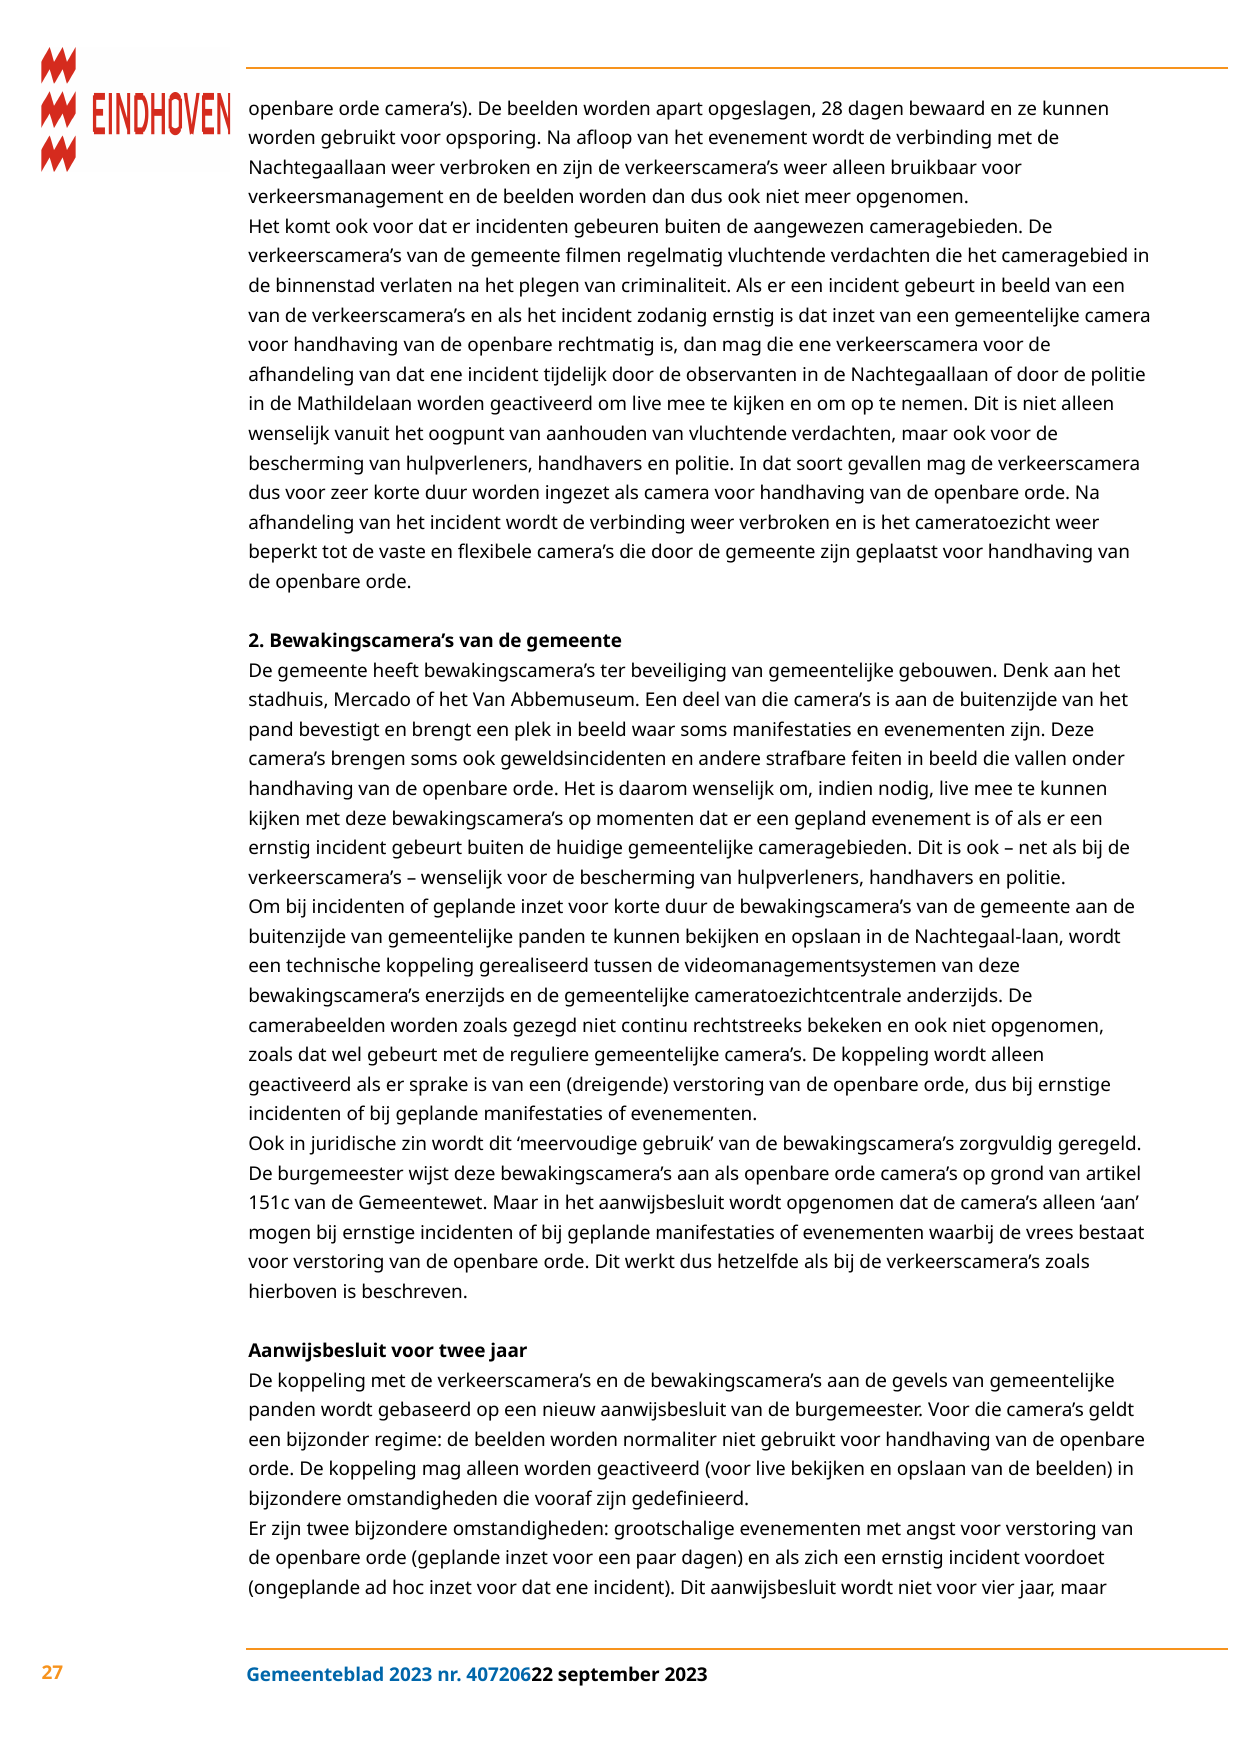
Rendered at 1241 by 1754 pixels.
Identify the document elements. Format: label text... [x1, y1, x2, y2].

text Er zijn twee bijzondere omstandigheden: grootschalige evenementen met angst voor verstoring van de openbare orde (geplande inzet voor een paar dagen) en als zich een ernstig incident voordoet (ongeplande ad hoc inzet voor dat ene incident). Dit aanwijsbesluit wordt niet voor vier jaar, maar [248, 1515, 1152, 1600]
text openbare orde camera’s). De beelden worden apart opgeslagen, 28 dagen bewaard en ze kunnen worden gebruikt voor opsporing. Na afloop van het evenement wordt de verbinding met de Nachtegaallaan weer verbroken en zijn de verkeerscamera’s weer alleen bruikbaar voor verkeersmanagement en de beelden worden dan dus ook niet meer opgenomen. [248, 95, 1152, 209]
text De koppeling met de verkeerscamera’s en de bewakingscamera’s aan de gevels van gemeentelijke panden wordt gebaseerd op een nieuw aanwijsbesluit van de burgemeester. Voor die camera’s geldt een bijzonder regime: de beelden worden normaliter niet gebruikt voor handhaving van de openbare orde. De koppeling mag alleen worden geactiveerd (voor live bekijken en opslaan van de beelden) in bijzondere omstandigheden die vooraf zijn gedefinieerd. [248, 1367, 1152, 1511]
text Om bij incidenten of geplande inzet voor korte duur de bewakingscamera’s van de gemeente aan de buitenzijde van gemeentelijke panden te kunnen bekijken en opslaan in de Nachtegaal-laan, wordt een technische koppeling gerealiseerd tussen de videomanagementsystemen van deze bewakingscamera’s enerzijds en de gemeentelijke cameratoezichtcentrale anderzijds. De camerabeelden worden zoals gezegd niet continu rechtstreeks bekeken en ook niet opgenomen, zoals dat wel gebeurt met de reguliere gemeentelijke camera’s. De koppeling wordt alleen geactiveerd als er sprake is van een (dreigende) verstoring van de openbare orde, dus bij ernstige incidenten of bij geplande manifestaties of evenementen. [248, 893, 1152, 1126]
text Het komt ook voor dat er incidenten gebeuren buiten de aangewezen cameragebieden. De verkeerscamera’s van de gemeente filmen regelmatig vluchtende verdachten die het cameragebied in de binnenstad verlaten na het plegen van criminaliteit. Als er een incident gebeurt in beeld van een van de verkeerscamera’s en als het incident zodanig ernstig is dat inzet van een gemeentelijke camera voor handhaving van de openbare rechtmatig is, dan mag die ene verkeerscamera voor de afhandeling van dat ene incident tijdelijk door de observanten in de Nachtegaallaan of door de politie in de Mathildelaan worden geactiveerd om live mee te kijken en om op te nemen. Dit is niet alleen wenselijk vanuit het oogpunt van aanhouden van vluchtende verdachten, maar ook voor de bescherming van hulpverleners, handhavers en politie. In dat soort gevallen mag de verkeerscamera dus voor zeer korte duur worden ingezet als camera voor handhaving van de openbare orde. Na afhandeling van het incident wordt de verbinding weer verbroken en is het cameratoezicht weer beperkt tot de vaste en flexibele camera’s die door de gemeente zijn geplaatst voor handhaving van de openbare orde. [248, 213, 1152, 594]
text Aanwijsbesluit voor twee jaar [248, 1337, 1152, 1363]
text 2. Bewakingscamera’s van de gemeente [248, 627, 1152, 653]
picture [41, 47, 231, 172]
text Ook in juridische zin wordt dit ‘meervoudige gebruik’ van de bewakingscamera’s zorgvuldig geregeld. De burgemeester wijst deze bewakingscamera’s aan als openbare orde camera’s op grond van artikel 151c van de Gemeentewet. Maar in het aanwijsbesluit wordt opgenomen dat de camera’s alleen ‘aan’ mogen bij ernstige incidenten of bij geplande manifestaties of evenementen waarbij de vrees bestaat voor verstoring van de openbare orde. Dit werkt dus hetzelfde als bij de verkeerscamera’s zoals hierboven is beschreven. [248, 1130, 1152, 1304]
text De gemeente heeft bewakingscamera’s ter beveiliging van gemeentelijke gebouwen. Denk aan het stadhuis, Mercado of het Van Abbemuseum. Een deel van die camera’s is aan de buitenzijde van het pand bevestigt en brengt een plek in beeld waar soms manifestaties en evenementen zijn. Deze camera’s brengen soms ook geweldsincidenten en andere strafbare feiten in beeld die vallen onder handhaving van de openbare orde. Het is daarom wenselijk om, indien nodig, live mee te kunnen kijken met deze bewakingscamera’s op momenten dat er een gepland evenement is of als er een ernstig incident gebeurt buiten de huidige gemeentelijke cameragebieden. Dit is ook – net als bij de verkeerscamera’s – wenselijk voor de bescherming van hulpverleners, handhavers en politie. [248, 657, 1152, 890]
